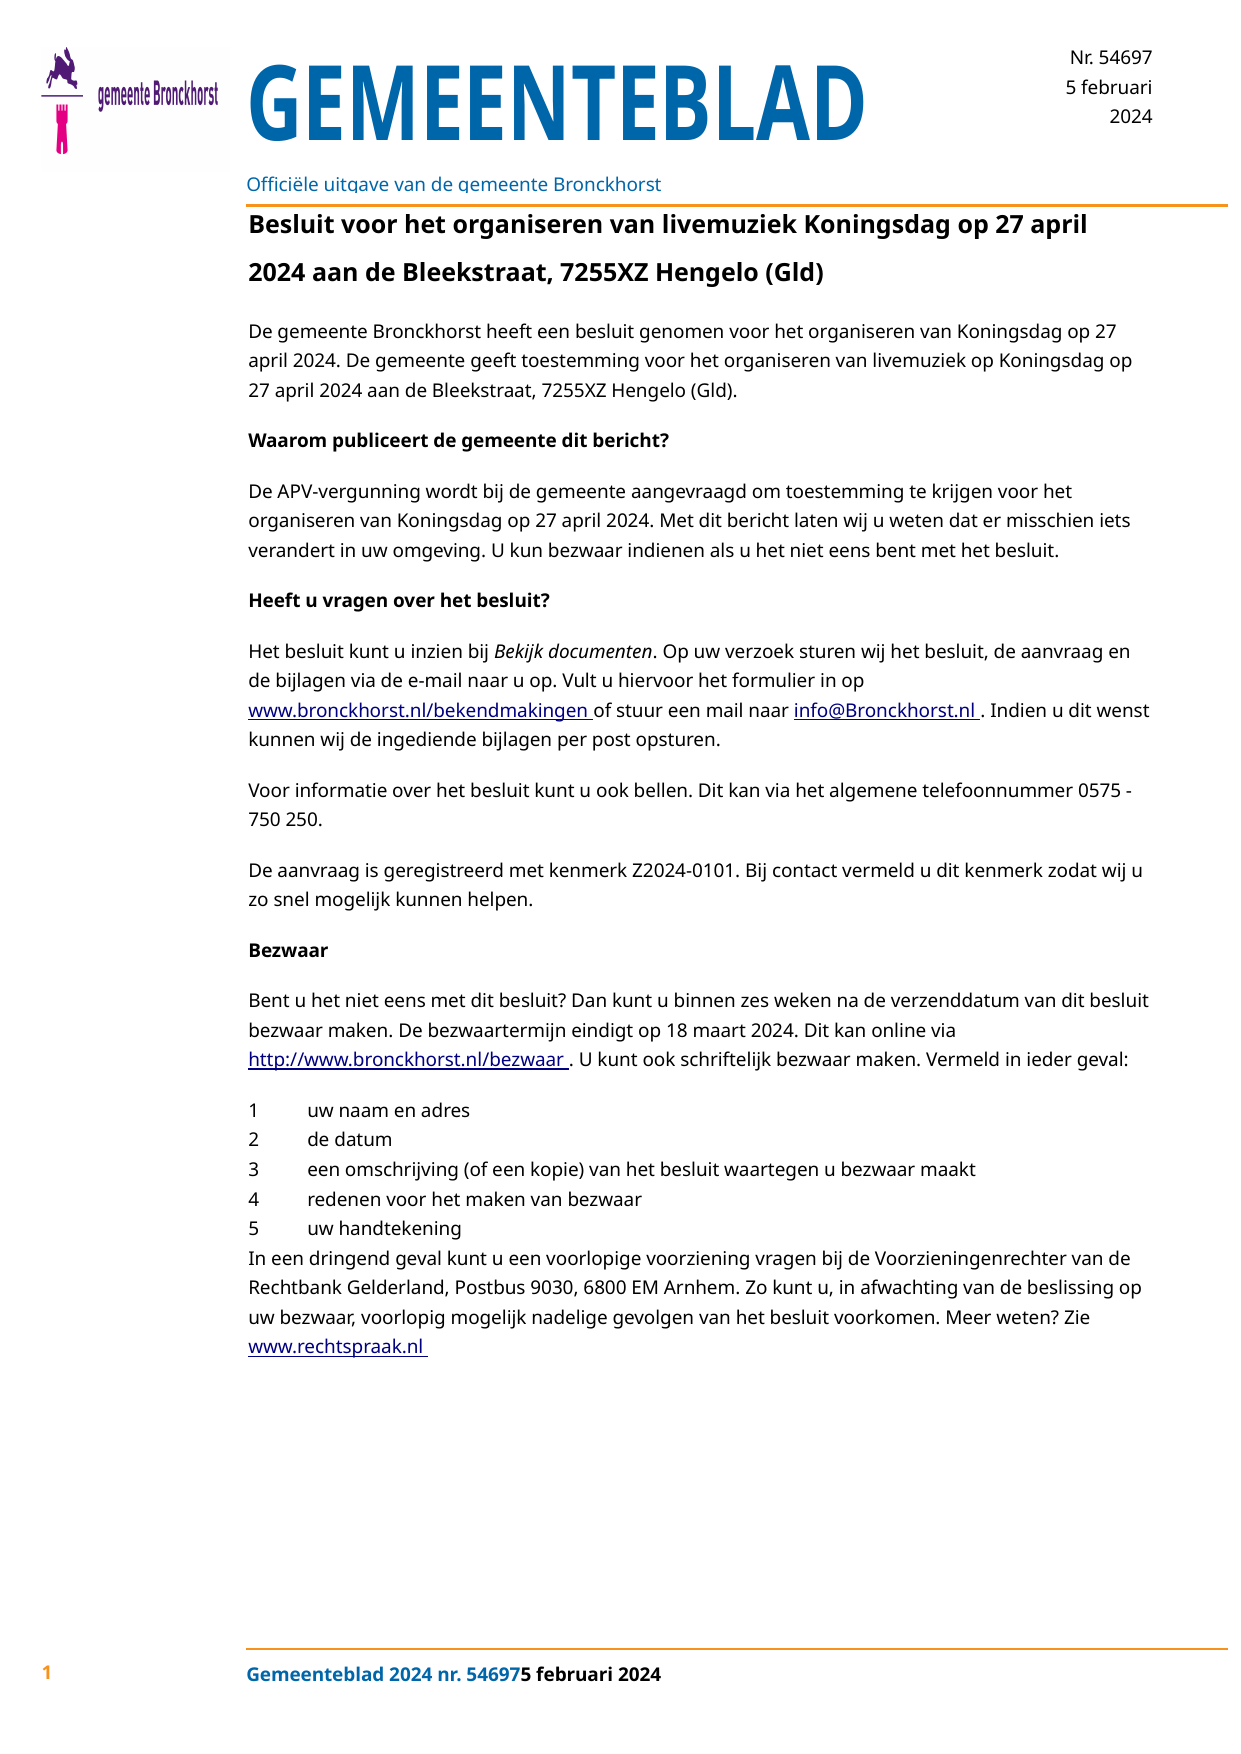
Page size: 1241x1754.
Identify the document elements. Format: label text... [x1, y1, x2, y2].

text Bezwaar [248, 937, 1152, 963]
list de datum [248, 1127, 1152, 1152]
text Bent u het niet eens met dit besluit? Dan kunt u binnen zes weken na de verzenddatum van dit besluit bezwaar maken. De bezwaartermijn eindigt op 18 maart 2024. Dit kan online via http://www.bronckhorst.nl/bezwaar . U kunt ook schriftelijk bezwaar maken. Vermeld in ieder geval: [248, 987, 1152, 1072]
list een omschrijving (of een kopie) van het besluit waartegen u bezwaar maakt [248, 1156, 1152, 1182]
text Het besluit kunt u inzien bij Bekijk documenten. Op uw verzoek sturen wij het besluit, de aanvraag en de bijlagen via de e-mail naar u op. Vult u hiervoor het formulier in op www.bronckhorst.nl/bekendmakingen of stuur een mail naar info@Bronckhorst.nl . Indien u dit wenst kunnen wij de ingediende bijlagen per post opsturen. [248, 638, 1152, 752]
picture [41, 47, 231, 172]
text De gemeente Bronckhorst heeft een besluit genomen voor het organiseren van Koningsdag op 27 april 2024. De gemeente geeft toestemming voor het organiseren van livemuziek op Koningsdag op 27 april 2024 aan de Bleekstraat, 7255XZ Hengelo (Gld). [248, 318, 1152, 403]
text De aanvraag is geregistreerd met kenmerk Z2024-0101. Bij contact vermeld u dit kenmerk zodat wij u zo snel mogelijk kunnen helpen. [248, 857, 1152, 912]
list redenen voor het maken van bezwaar [248, 1186, 1152, 1212]
list uw handtekening [248, 1215, 1152, 1241]
text Heeft u vragen over het besluit? [248, 587, 1152, 613]
text Besluit voor het organiseren van livemuziek Koningsdag op 27 april 2024 aan de Bleekstraat, 7255XZ Hengelo (Gld) [248, 207, 1152, 288]
text Waarom publiceert de gemeente dit bericht? [248, 427, 1152, 453]
text In een dringend geval kunt u een voorlopige voorziening vragen bij de Voorzieningenrechter van de Rechtbank Gelderland, Postbus 9030, 6800 EM Arnhem. Zo kunt u, in afwachting van de beslissing op uw bezwaar, voorlopig mogelijk nadelige gevolgen van het besluit voorkomen. Meer weten? Zie www.rechtspraak.nl [248, 1245, 1152, 1359]
text De APV-vergunning wordt bij de gemeente aangevraagd om toestemming te krijgen voor het organiseren van Koningsdag op 27 april 2024. Met dit bericht laten wij u weten dat er misschien iets verandert in uw omgeving. U kun bezwaar indienen als u het niet eens bent met het besluit. [248, 478, 1152, 563]
list uw naam en adres [248, 1097, 1152, 1123]
text Voor informatie over het besluit kunt u ook bellen. Dit kan via het algemene telefoonnummer 0575 - 750 250. [248, 777, 1152, 832]
